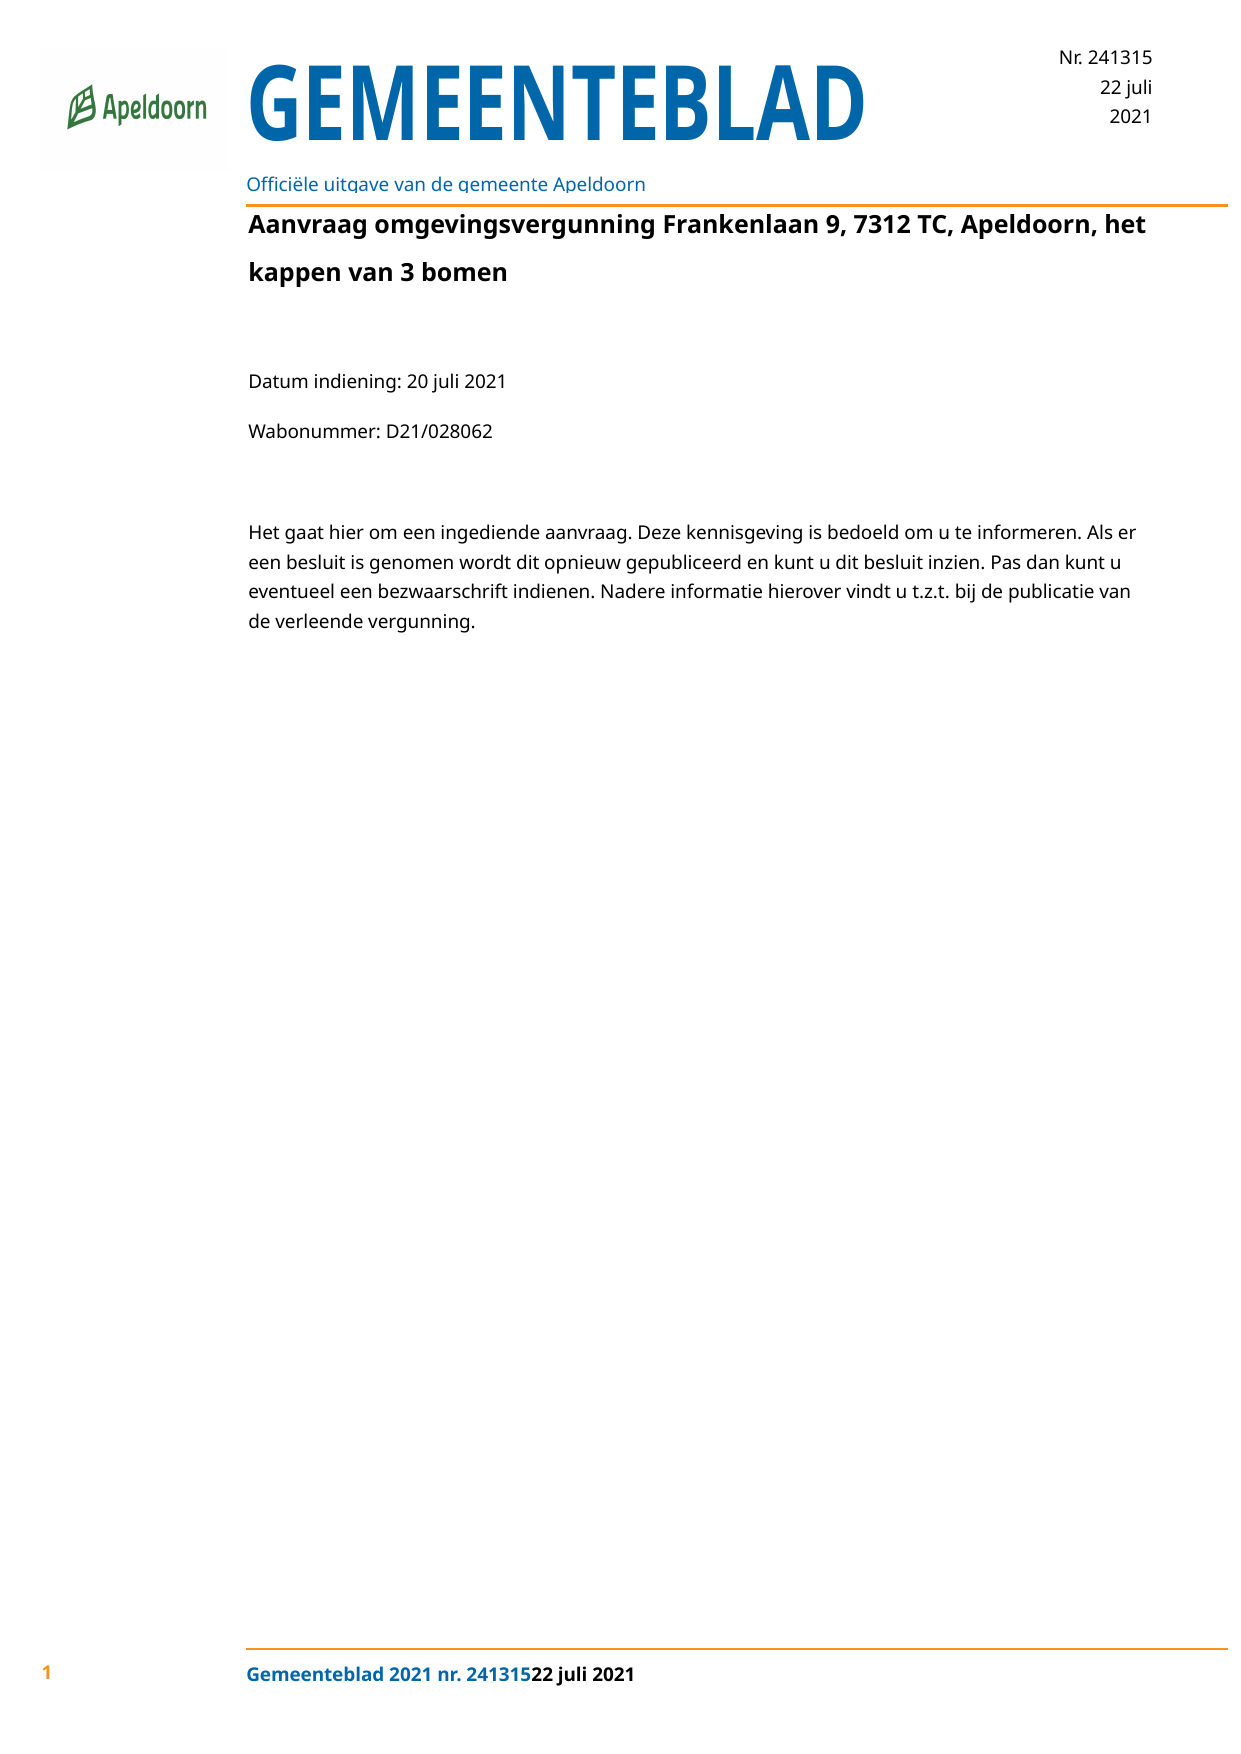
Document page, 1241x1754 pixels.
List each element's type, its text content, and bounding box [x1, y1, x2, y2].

text Datum indiening: 20 juli 2021 [248, 368, 1152, 394]
text Wabonummer: D21/028062 [248, 419, 1152, 444]
text Aanvraag omgevingsvergunning Frankenlaan 9, 7312 TC, Apeldoorn, het kappen van 3 bomen [248, 207, 1152, 288]
text Het gaat hier om een ingediende aanvraag. Deze kennisgeving is bedoeld om u te informeren. Als er een besluit is genomen wordt dit opnieuw gepubliceerd en kunt u dit besluit inzien. Pas dan kunt u eventueel een bezwaarschrift indienen. Nadere informatie hierover vindt u t.z.t. bij de publicatie van de verleende vergunning. [248, 519, 1152, 634]
picture [41, 47, 231, 172]
